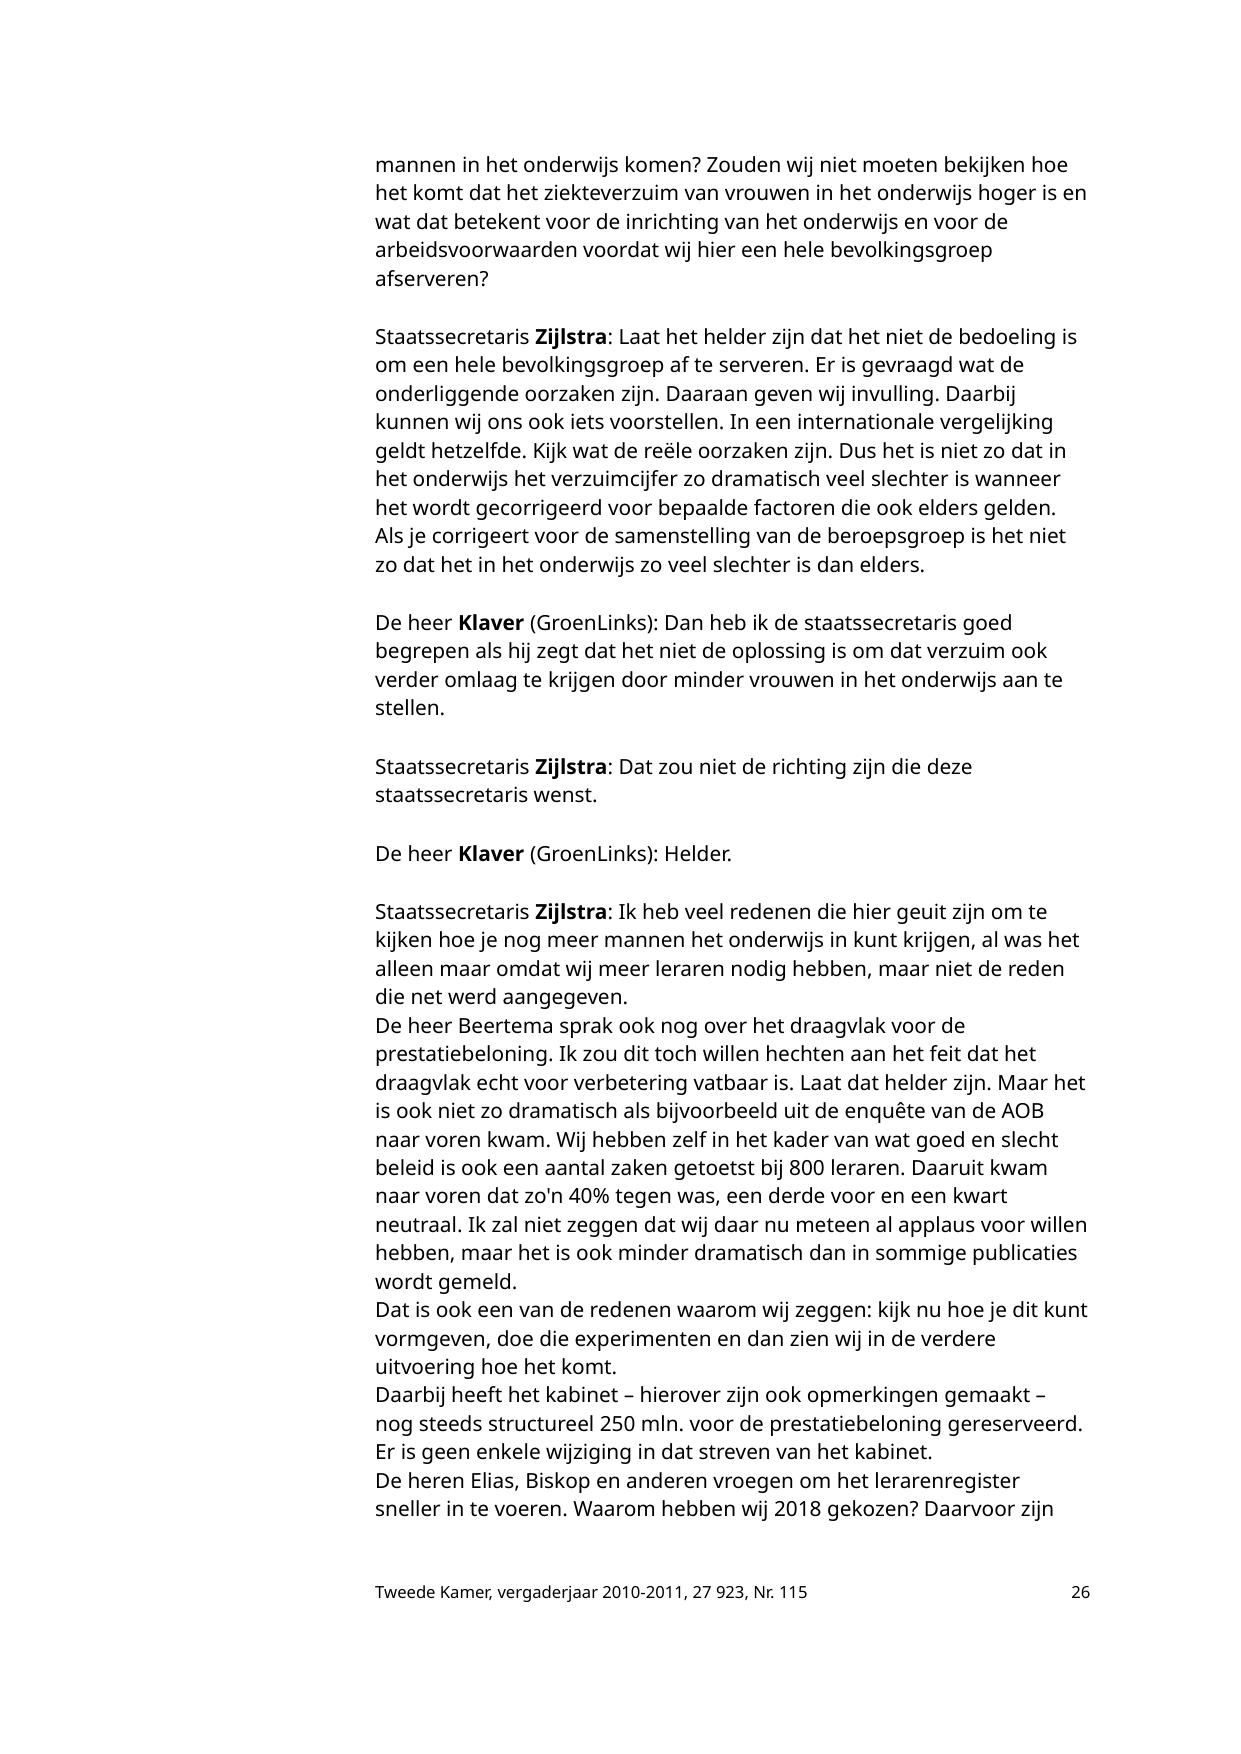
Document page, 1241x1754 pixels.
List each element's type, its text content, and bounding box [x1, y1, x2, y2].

text Dat is ook een van de redenen waarom wij zeggen: kijk nu hoe je dit kunt vormgeven, doe die experimenten en dan zien wij in de verdere uitvoering hoe het komt. [375, 1295, 1090, 1381]
text De heren Elias, Biskop en anderen vroegen om het lerarenregister sneller in te voeren. Waarom hebben wij 2018 gekozen? Daarvoor zijn [375, 1466, 1090, 1523]
text Staatssecretaris Zijlstra: Ik heb veel redenen die hier geuit zijn om te kijken hoe je nog meer mannen het onderwijs in kunt krijgen, al was het alleen maar omdat wij meer leraren nodig hebben, maar niet de reden die net werd aangegeven. [375, 897, 1090, 1011]
text Daarbij heeft het kabinet – hierover zijn ook opmerkingen gemaakt – nog steeds structureel 250 mln. voor de prestatiebeloning gereserveerd. Er is geen enkele wijziging in dat streven van het kabinet. [375, 1381, 1090, 1466]
text De heer Beertema sprak ook nog over het draagvlak voor de prestatiebeloning. Ik zou dit toch willen hechten aan het feit dat het draagvlak echt voor verbetering vatbaar is. Laat dat helder zijn. Maar het is ook niet zo dramatisch als bijvoorbeeld uit de enquête van de AOB naar voren kwam. Wij hebben zelf in het kader van wat goed en slecht beleid is ook een aantal zaken getoetst bij 800 leraren. Daaruit kwam naar voren dat zo'n 40% tegen was, een derde voor en een kwart neutraal. Ik zal niet zeggen dat wij daar nu meteen al applaus voor willen hebben, maar het is ook minder dramatisch dan in sommige publicaties wordt gemeld. [375, 1011, 1090, 1295]
text Staatssecretaris Zijlstra: Dat zou niet de richting zijn die deze staatssecretaris wenst. [375, 752, 1090, 809]
text De heer Klaver (GroenLinks): Dan heb ik de staatssecretaris goed begrepen als hij zegt dat het niet de oplossing is om dat verzuim ook verder omlaag te krijgen door minder vrouwen in het onderwijs aan te stellen. [375, 608, 1090, 722]
text Staatssecretaris Zijlstra: Laat het helder zijn dat het niet de bedoeling is om een hele bevolkingsgroep af te serveren. Er is gevraagd wat de onderliggende oorzaken zijn. Daaraan geven wij invulling. Daarbij kunnen wij ons ook iets voorstellen. In een internationale vergelijking geldt hetzelfde. Kijk wat de reële oorzaken zijn. Dus het is niet zo dat in het onderwijs het verzuimcijfer zo dramatisch veel slechter is wanneer het wordt gecorrigeerd voor bepaalde factoren die ook elders gelden. Als je corrigeert voor de samenstelling van de beroepsgroep is het niet zo dat het in het onderwijs zo veel slechter is dan elders. [375, 322, 1090, 578]
text De heer Klaver (GroenLinks): Helder. [375, 839, 1090, 867]
text mannen in het onderwijs komen? Zouden wij niet moeten bekijken hoe het komt dat het ziekteverzuim van vrouwen in het onderwijs hoger is en wat dat betekent voor de inrichting van het onderwijs en voor de arbeidsvoorwaarden voordat wij hier een hele bevolkingsgroep afserveren? [375, 150, 1090, 292]
